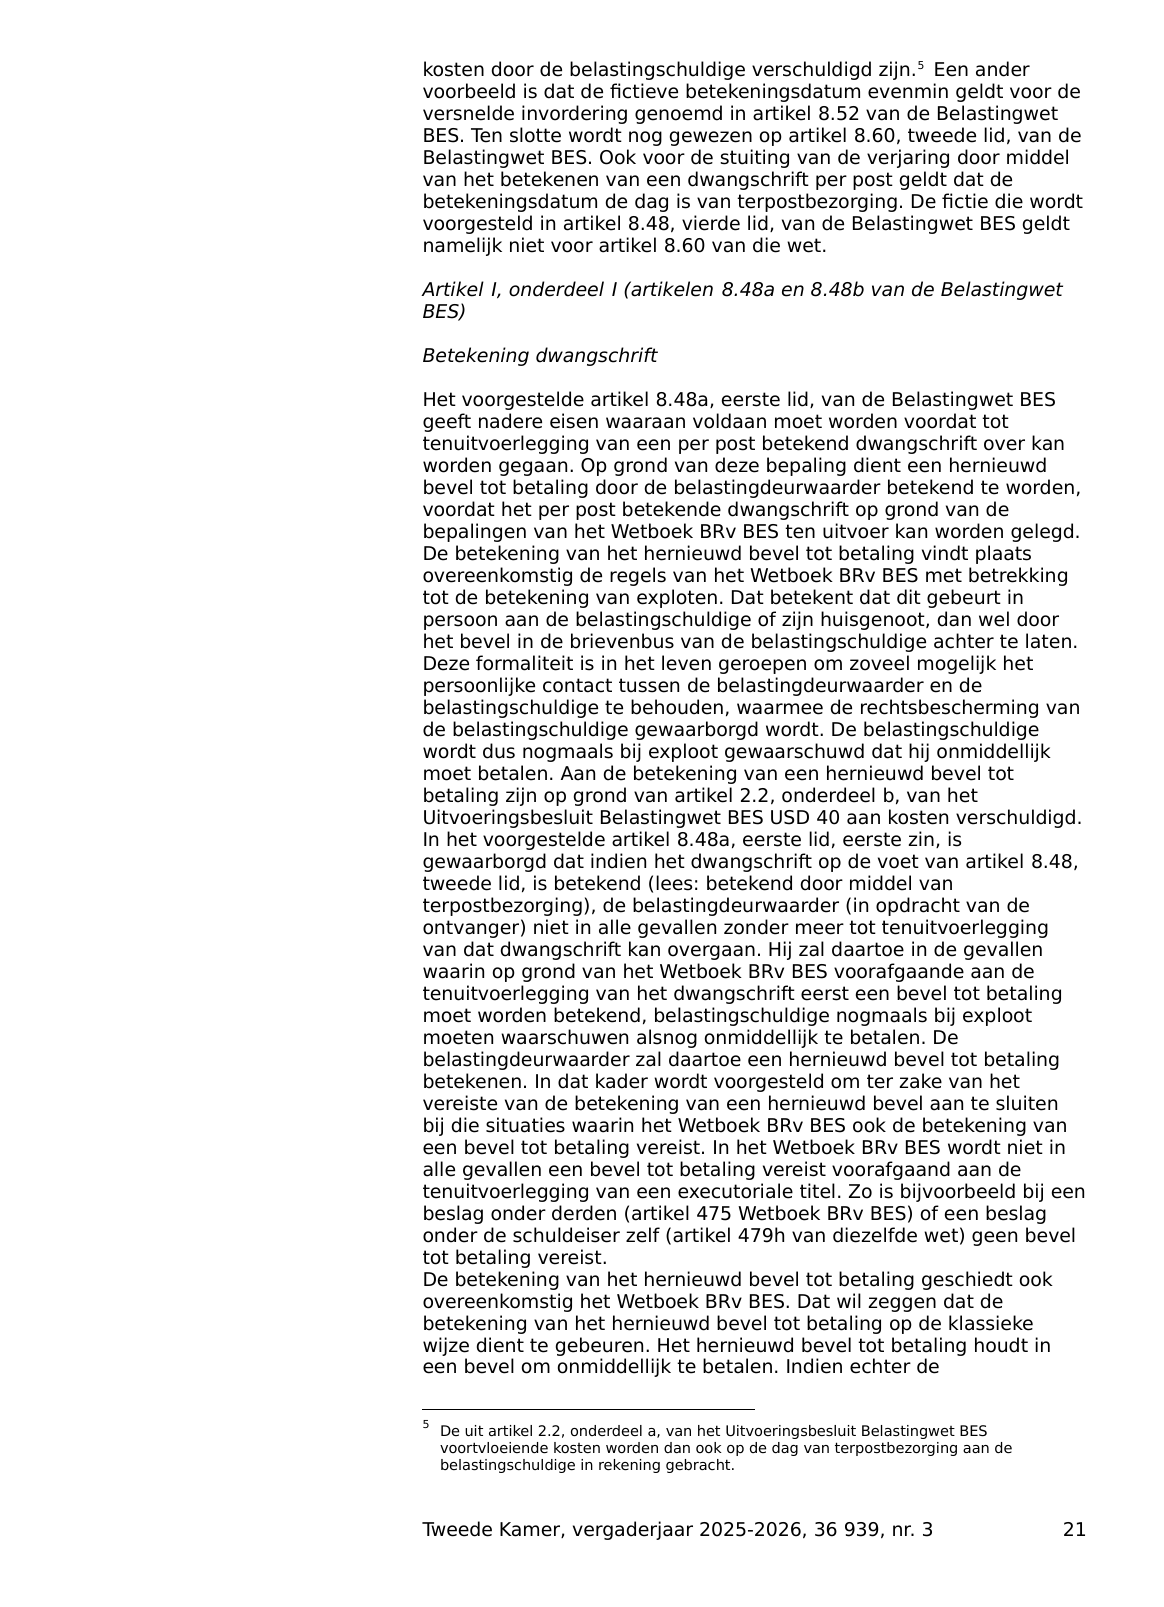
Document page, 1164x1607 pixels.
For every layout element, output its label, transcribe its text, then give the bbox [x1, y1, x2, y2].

subtitle Artikel I, onderdeel I (artikelen 8.48a en 8.48b van de Belastingwet BES) [422, 279, 1087, 323]
subtitle Betekening dwangschrift [422, 345, 1087, 367]
text kosten door de belastingschuldige verschuldigd zijn. Een ander voorbeeld is dat de fictieve betekeningsdatum evenmin geldt voor de versnelde invordering genoemd in artikel 8.52 van de Belastingwet BES. Ten slotte wordt nog gewezen op artikel 8.60, tweede lid, van de Belastingwet BES. Ook voor de stuiting van de verjaring door middel van het betekenen van een dwangschrift per post geldt dat de betekeningsdatum de dag is van terpostbezorging. De fictie die wordt voorgesteld in artikel 8.48, vierde lid, van de Belastingwet BES geldt namelijk niet voor artikel 8.60 van die wet. [422, 59, 1087, 257]
text Het voorgestelde artikel 8.48a, eerste lid, van de Belastingwet BES geeft nadere eisen waaraan voldaan moet worden voordat tot tenuitvoerlegging van een per post betekend dwangschrift over kan worden gegaan. Op grond van deze bepaling dient een hernieuwd bevel tot betaling door de belastingdeurwaarder betekend te worden, voordat het per post betekende dwangschrift op grond van de bepalingen van het Wetboek BRv BES ten uitvoer kan worden gelegd. De betekening van het hernieuwd bevel tot betaling vindt plaats overeenkomstig de regels van het Wetboek BRv BES met betrekking tot de betekening van exploten. Dat betekent dat dit gebeurt in persoon aan de belastingschuldige of zijn huisgenoot, dan wel door het bevel in de brievenbus van de belastingschuldige achter te laten. Deze formaliteit is in het leven geroepen om zoveel mogelijk het persoonlijke contact tussen de belastingdeurwaarder en de belastingschuldige te behouden, waarmee de rechtsbescherming van de belastingschuldige gewaarborgd wordt. De belastingschuldige wordt dus nogmaals bij exploot gewaarschuwd dat hij onmiddellijk moet betalen. Aan de betekening van een hernieuwd bevel tot betaling zijn op grond van artikel 2.2, onderdeel b, van het Uitvoeringsbesluit Belastingwet BES USD 40 aan kosten verschuldigd. [422, 389, 1087, 829]
text De betekening van het hernieuwd bevel tot betaling geschiedt ook overeenkomstig het Wetboek BRv BES. Dat wil zeggen dat de betekening van het hernieuwd bevel tot betaling op de klassieke wijze dient te gebeuren. Het hernieuwd bevel tot betaling houdt in een bevel om onmiddellijk te betalen. Indien echter de [422, 1268, 1087, 1378]
text De uit artikel 2.2, onderdeel a, van het Uitvoeringsbesluit Belastingwet BES voortvloeiende kosten worden dan ook op de dag van terpostbezorging aan de belastingschuldige in rekening gebracht. [422, 1418, 1087, 1474]
text In het voorgestelde artikel 8.48a, eerste lid, eerste zin, is gewaarborgd dat indien het dwangschrift op de voet van artikel 8.48, tweede lid, is betekend (lees: betekend door middel van terpostbezorging), de belastingdeurwaarder (in opdracht van de ontvanger) niet in alle gevallen zonder meer tot tenuitvoerlegging van dat dwangschrift kan overgaan. Hij zal daartoe in de gevallen waarin op grond van het Wetboek BRv BES voorafgaande aan de tenuitvoerlegging van het dwangschrift eerst een bevel tot betaling moet worden betekend, belastingschuldige nogmaals bij exploot moeten waarschuwen alsnog onmiddellijk te betalen. De belastingdeurwaarder zal daartoe een hernieuwd bevel tot betaling betekenen. In dat kader wordt voorgesteld om ter zake van het vereiste van de betekening van een hernieuwd bevel aan te sluiten bij die situaties waarin het Wetboek BRv BES ook de betekening van een bevel tot betaling vereist. In het Wetboek BRv BES wordt niet in alle gevallen een bevel tot betaling vereist voorafgaand aan de tenuitvoerlegging van een executoriale titel. Zo is bijvoorbeeld bij een beslag onder derden (artikel 475 Wetboek BRv BES) of een beslag onder de schuldeiser zelf (artikel 479h van diezelfde wet) geen bevel tot betaling vereist. [422, 829, 1087, 1268]
